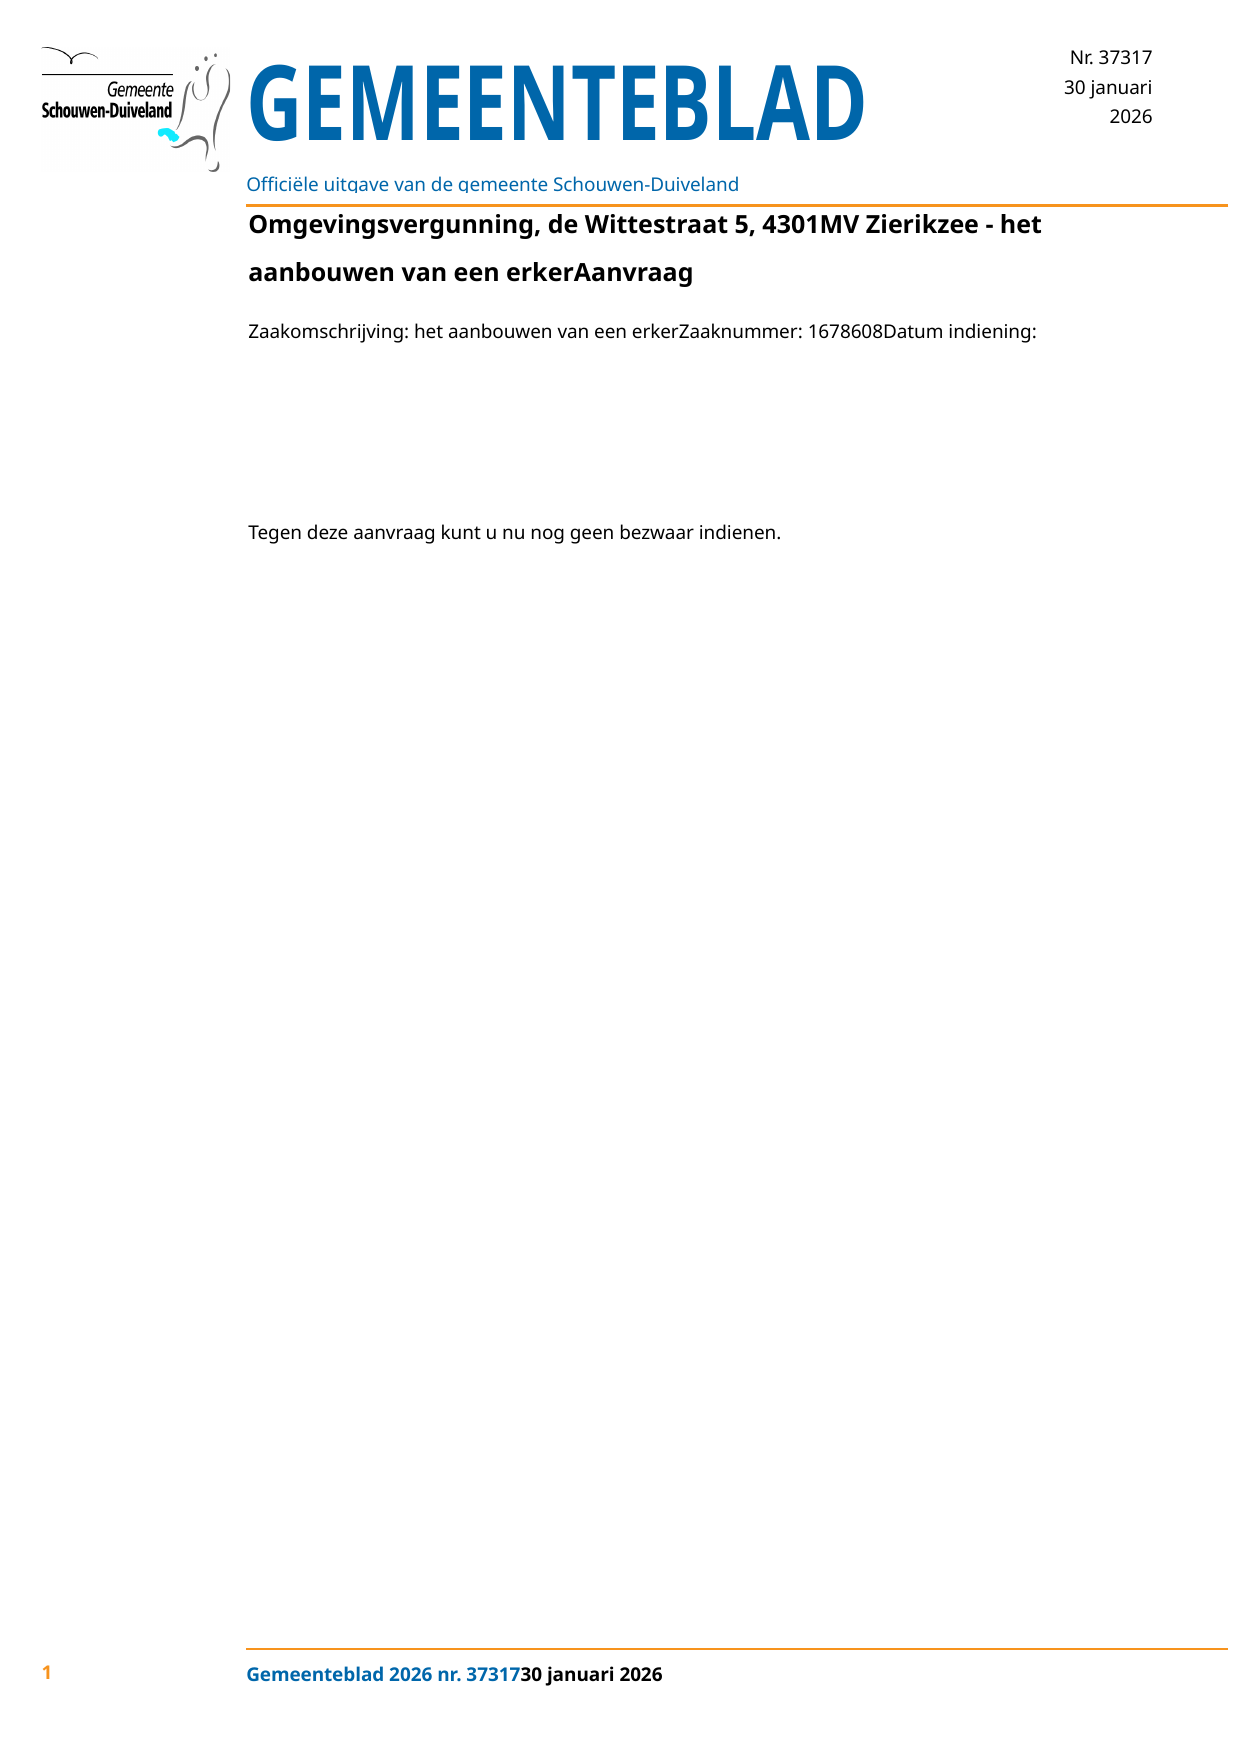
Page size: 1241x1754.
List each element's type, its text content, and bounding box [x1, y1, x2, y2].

text Omgevingsvergunning, de Wittestraat 5, 4301MV Zierikzee - het aanbouwen van een erkerAanvraag [248, 207, 1152, 288]
picture [41, 47, 231, 172]
text Zaakomschrijving: het aanbouwen van een erkerZaaknummer: 1678608Datum indiening: [248, 318, 1152, 344]
text Tegen deze aanvraag kunt u nu nog geen bezwaar indienen. [248, 519, 1152, 545]
